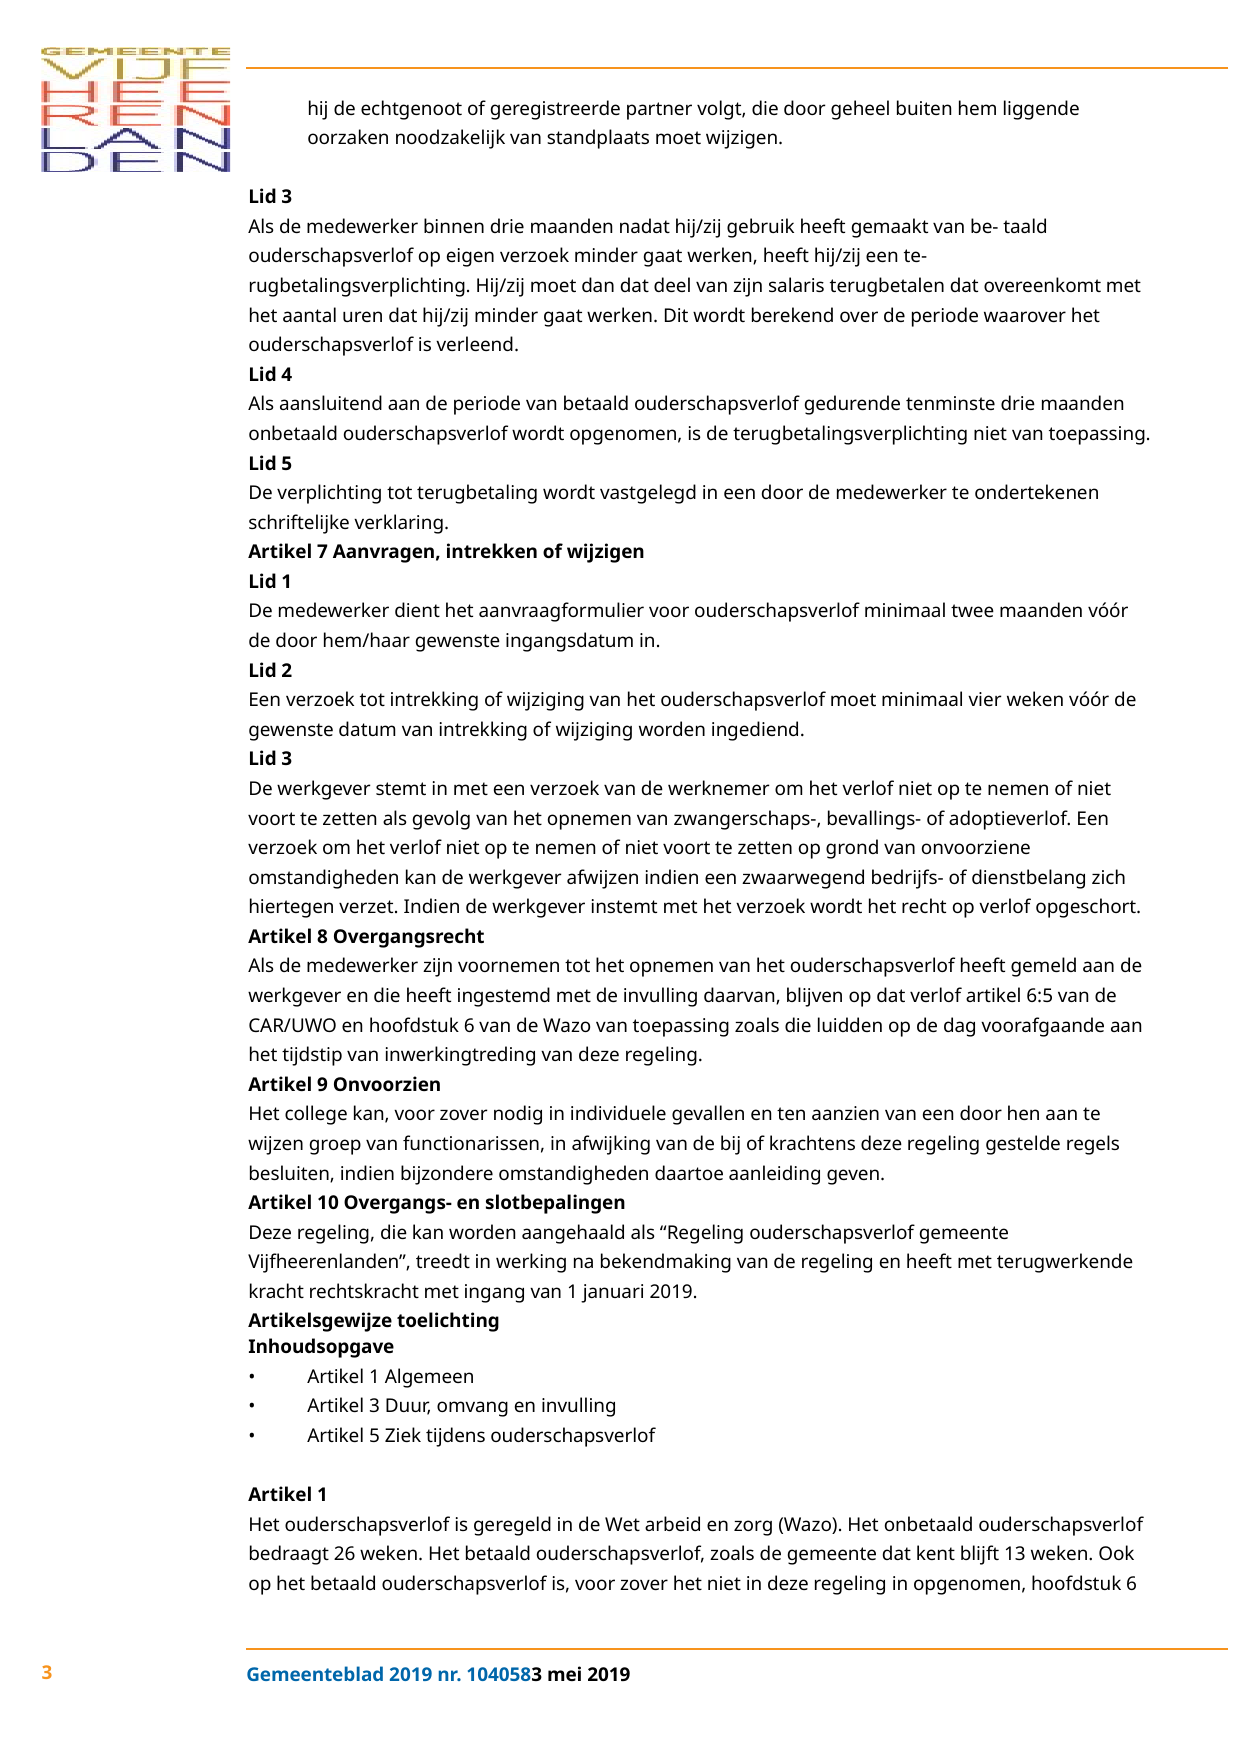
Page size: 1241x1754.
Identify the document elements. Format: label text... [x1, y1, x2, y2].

text Lid 2 [248, 657, 1152, 683]
text Een verzoek tot intrekking of wijziging van het ouderschapsverlof moet minimaal vier weken vóór de gewenste datum van intrekking of wijziging worden ingediend. [248, 686, 1152, 742]
text Artikel 8 Overgangsrecht [248, 923, 1152, 949]
text Als aansluitend aan de periode van betaald ouderschapsverlof gedurende tenminste drie maanden onbetaald ouderschapsverlof wordt opgenomen, is de terugbetalingsverplichting niet van toepassing. [248, 391, 1152, 446]
text Lid 3 [248, 183, 1152, 209]
text Artikel 1 [248, 1481, 1152, 1507]
text Lid 3 [248, 746, 1152, 771]
text Artikel 10 Overgangs- en slotbepalingen [248, 1189, 1152, 1215]
picture [41, 47, 231, 172]
list Artikel 1 Algemeen [248, 1363, 1152, 1389]
text Artikelsgewijze toelichting [248, 1308, 1152, 1333]
text De verplichting tot terugbetaling wordt vastgelegd in een door de medewerker te ondertekenen schriftelijke verklaring. [248, 479, 1152, 535]
text Als de medewerker binnen drie maanden nadat hij/zij gebruik heeft gemaakt van be- taald ouderschapsverlof op eigen verzoek minder gaat werken, heeft hij/zij een te- rugbetalingsverplichting. Hij/zij moet dan dat deel van zijn salaris terugbetalen dat overeenkomt met het aantal uren dat hij/zij minder gaat werken. Dit wordt berekend over de periode waarover het ouderschapsverlof is verleend. [248, 213, 1152, 357]
text Lid 1 [248, 568, 1152, 594]
text De werkgever stemt in met een verzoek van de werknemer om het verlof niet op te nemen of niet voort te zetten als gevolg van het opnemen van zwangerschaps-, bevallings- of adoptieverlof. Een verzoek om het verlof niet op te nemen of niet voort te zetten op grond van onvoorziene omstandigheden kan de werkgever afwijzen indien een zwaarwegend bedrijfs- of dienstbelang zich hiertegen verzet. Indien de werkgever instemt met het verzoek wordt het recht op verlof opgeschort. [248, 775, 1152, 919]
text De medewerker dient het aanvraagformulier voor ouderschapsverlof minimaal twee maanden vóór de door hem/haar gewenste ingangsdatum in. [248, 598, 1152, 653]
text Artikel 7 Aanvragen, intrekken of wijzigen [248, 538, 1152, 564]
text Deze regeling, die kan worden aangehaald als “Regeling ouderschapsverlof gemeente Vijfheerenlanden”, treedt in werking na bekendmaking van de regeling en heeft met terugwerkende kracht rechtskracht met ingang van 1 januari 2019. [248, 1219, 1152, 1304]
list Artikel 5 Ziek tijdens ouderschapsverlof [248, 1422, 1152, 1448]
text Lid 4 [248, 361, 1152, 387]
text Lid 5 [248, 450, 1152, 476]
text Als de medewerker zijn voornemen tot het opnemen van het ouderschapsverlof heeft gemeld aan de werkgever en die heeft ingestemd met de invulling daarvan, blijven op dat verlof artikel 6:5 van de CAR/UWO en hoofdstuk 6 van de Wazo van toepassing zoals die luidden op de dag voorafgaande aan het tijdstip van inwerkingtreding van deze regeling. [248, 953, 1152, 1067]
text Het ouderschapsverlof is geregeld in de Wet arbeid en zorg (Wazo). Het onbetaald ouderschapsverlof bedraagt 26 weken. Het betaald ouderschapsverlof, zoals de gemeente dat kent blijft 13 weken. Ook op het betaald ouderschapsverlof is, voor zover het niet in deze regeling in opgenomen, hoofdstuk 6 [248, 1511, 1152, 1596]
text Artikel 9 Onvoorzien [248, 1071, 1152, 1097]
text Inhoudsopgave [248, 1333, 1152, 1359]
list hij de echtgenoot of geregistreerde partner volgt, die door geheel buiten hem liggende oorzaken noodzakelijk van standplaats moet wijzigen. [248, 95, 1152, 150]
list Artikel 3 Duur, omvang en invulling [248, 1393, 1152, 1418]
text Het college kan, voor zover nodig in individuele gevallen en ten aanzien van een door hen aan te wijzen groep van functionarissen, in afwijking van de bij of krachtens deze regeling gestelde regels besluiten, indien bijzondere omstandigheden daartoe aanleiding geven. [248, 1101, 1152, 1186]
